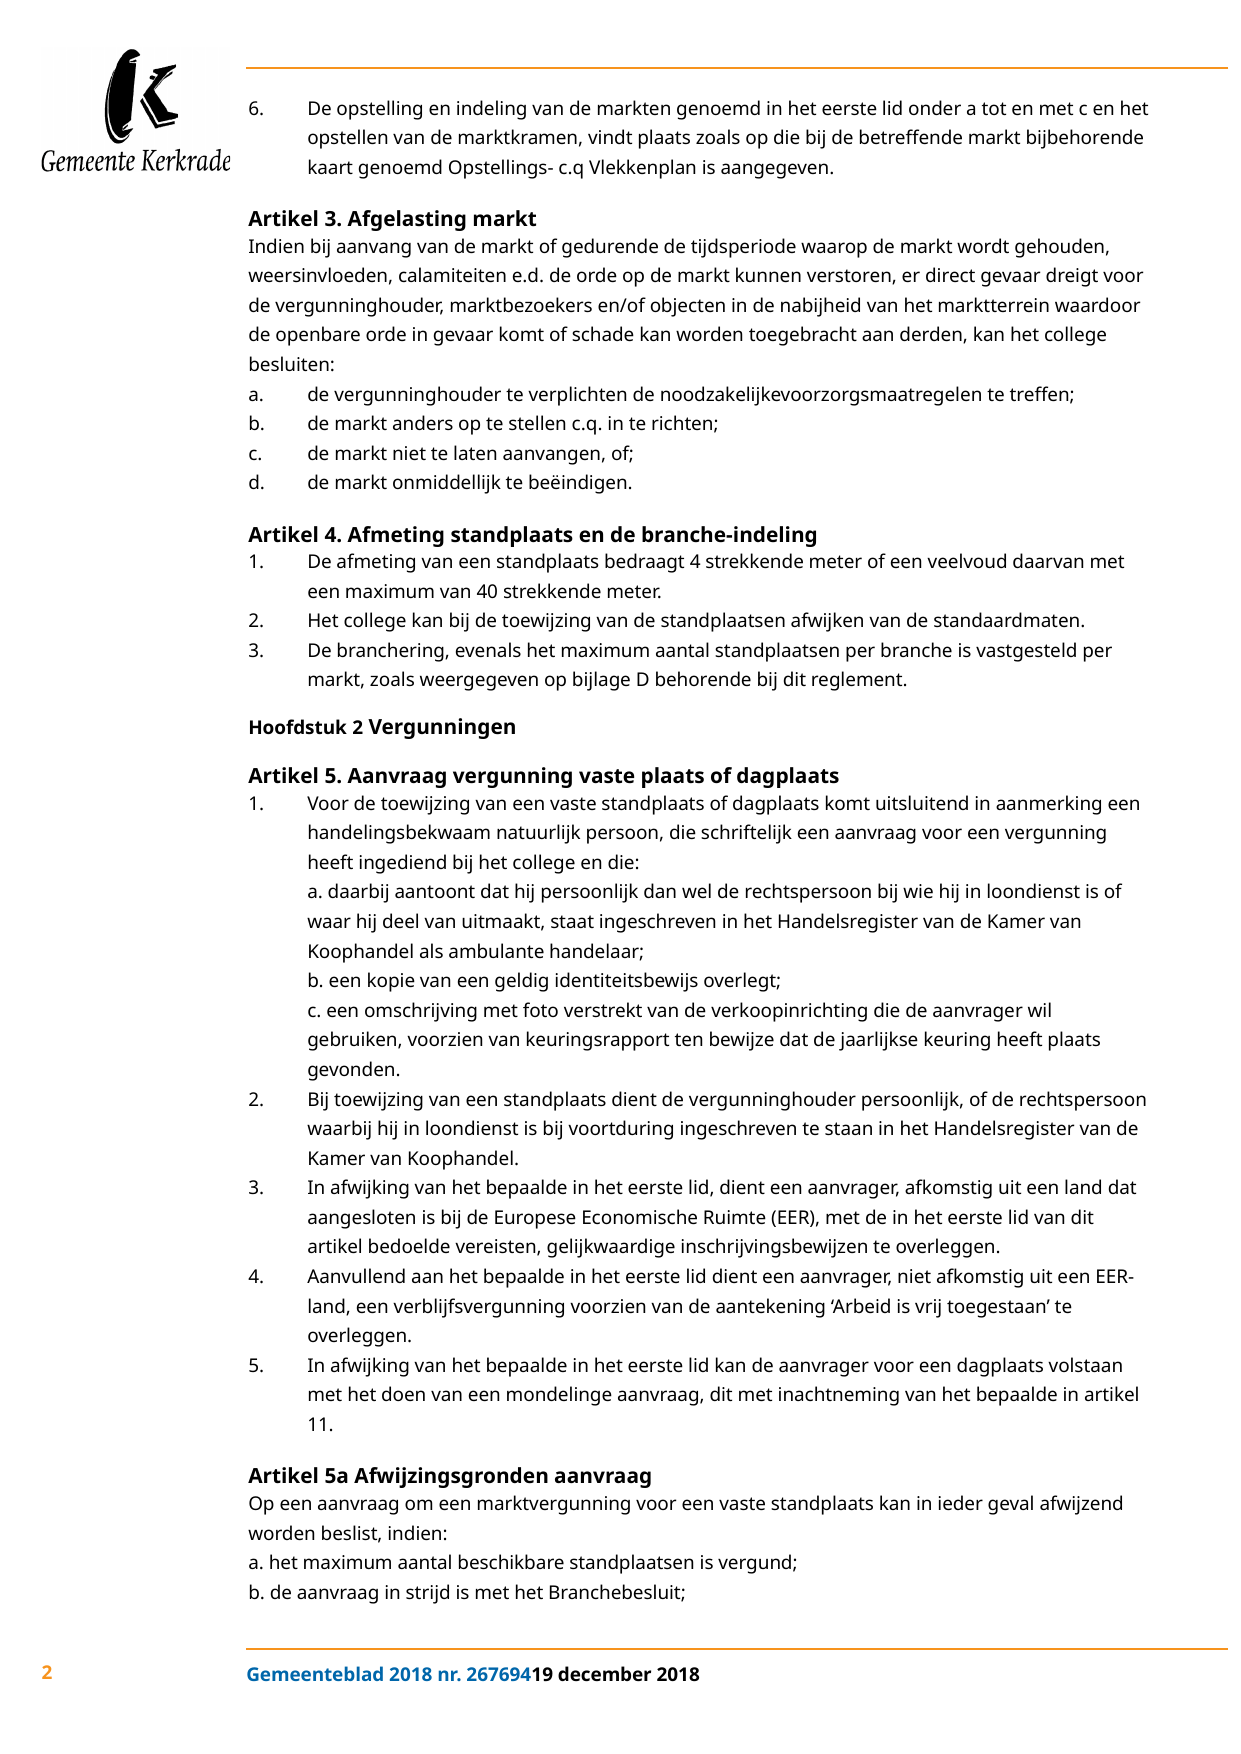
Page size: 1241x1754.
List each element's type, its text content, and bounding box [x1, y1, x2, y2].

list Bij toewijzing van een standplaats dient de vergunninghouder persoonlijk, of de rechtspersoon waarbij hij in loondienst is bij voortduring ingeschreven te staan in het Handelsregister van de Kamer van Koophandel. [248, 1086, 1152, 1171]
list Het college kan bij de toewijzing van de standplaatsen afwijken van de standaardmaten. [248, 607, 1152, 633]
text Artikel 5. Aanvraag vergunning vaste plaats of dagplaats [248, 762, 1152, 790]
text a. het maximum aantal beschikbare standplaatsen is vergund; [248, 1549, 1152, 1575]
list In afwijking van het bepaalde in het eerste lid, dient een aanvrager, afkomstig uit een land dat aangesloten is bij de Europese Economische Ruimte (EER), met de in het eerste lid van dit artikel bedoelde vereisten, gelijkwaardige inschrijvingsbewijzen te overleggen. [248, 1174, 1152, 1259]
picture [41, 47, 231, 172]
list In afwijking van het bepaalde in het eerste lid kan de aanvrager voor een dagplaats volstaan met het doen van een mondelinge aanvraag, dit met inachtneming van het bepaalde in artikel 11. [248, 1352, 1152, 1437]
text Artikel 4. Afmeting standplaats en de branche-indeling [248, 520, 1152, 548]
list de vergunninghouder te verplichten de noodzakelijkevoorzorgsmaatregelen te treffen; [248, 381, 1152, 406]
text Indien bij aanvang van de markt of gedurende de tijdsperiode waarop de markt wordt gehouden, weersinvloeden, calamiteiten e.d. de orde op de markt kunnen verstoren, er direct gevaar dreigt voor de vergunninghouder, marktbezoekers en/of objecten in de nabijheid van het marktterrein waardoor de openbare orde in gevaar komt of schade kan worden toegebracht aan derden, kan het college besluiten: [248, 233, 1152, 377]
text Artikel 5a Afwijzingsgronden aanvraag [248, 1462, 1152, 1490]
text b. de aanvraag in strijd is met het Branchebesluit; [248, 1579, 1152, 1604]
list Aanvullend aan het bepaalde in het eerste lid dient een aanvrager, niet afkomstig uit een EER-land, een verblijfsvergunning voorzien van de aantekening ‘Arbeid is vrij toegestaan’ te overleggen. [248, 1263, 1152, 1348]
list de markt anders op te stellen c.q. in te richten; [248, 410, 1152, 436]
list a. daarbij aantoont dat hij persoonlijk dan wel de rechtspersoon bij wie hij in loondienst is of waar hij deel van uitmaakt, staat ingeschreven in het Handelsregister van de Kamer van Koophandel als ambulante handelaar; [248, 879, 1152, 964]
list De branchering, evenals het maximum aantal standplaatsen per branche is vastgesteld per markt, zoals weergegeven op bijlage D behorende bij dit reglement. [248, 637, 1152, 692]
list Voor de toewijzing van een vaste standplaats of dagplaats komt uitsluitend in aanmerking een handelingsbekwaam natuurlijk persoon, die schriftelijk een aanvraag voor een vergunning heeft ingediend bij het college en die: [248, 790, 1152, 875]
list De opstelling en indeling van de markten genoemd in het eerste lid onder a tot en met c en het opstellen van de marktkramen, vindt plaats zoals op die bij de betreffende markt bijbehorende kaart genoemd Opstellings- c.q Vlekkenplan is aangegeven. [248, 95, 1152, 180]
text Op een aanvraag om een marktvergunning voor een vaste standplaats kan in ieder geval afwijzend worden beslist, indien: [248, 1490, 1152, 1545]
text Artikel 3. Afgelasting markt [248, 204, 1152, 233]
list c. een omschrijving met foto verstrekt van de verkoopinrichting die de aanvrager wil gebruiken, voorzien van keuringsrapport ten bewijze dat de jaarlijkse keuring heeft plaats gevonden. [248, 997, 1152, 1082]
text Hoofdstuk 2 Vergunningen [248, 712, 1152, 741]
list de markt niet te laten aanvangen, of; [248, 440, 1152, 466]
list De afmeting van een standplaats bedraagt 4 strekkende meter of een veelvoud daarvan met een maximum van 40 strekkende meter. [248, 548, 1152, 604]
list b. een kopie van een geldig identiteitsbewijs overlegt; [248, 967, 1152, 993]
list de markt onmiddellijk te beëindigen. [248, 469, 1152, 495]
